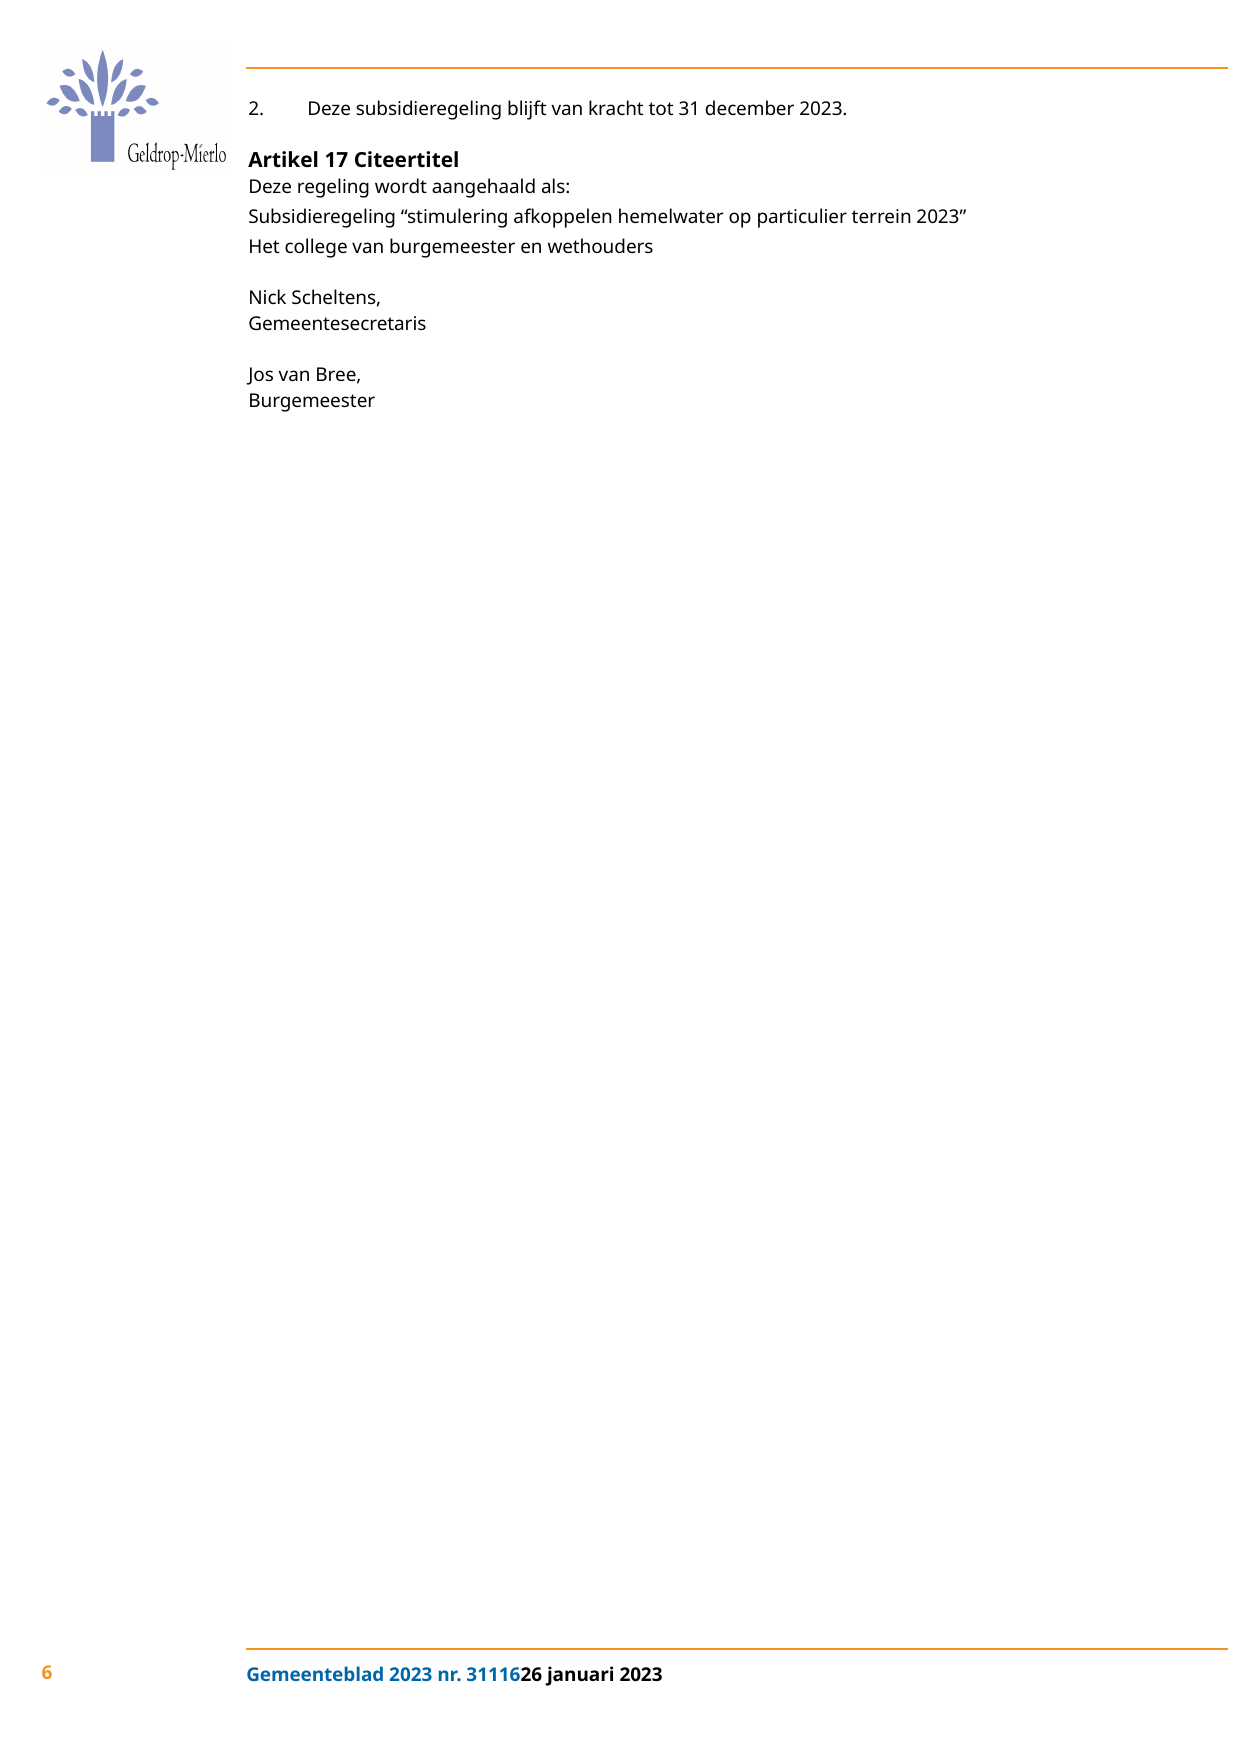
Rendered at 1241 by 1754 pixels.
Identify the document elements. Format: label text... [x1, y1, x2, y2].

text Burgemeester [248, 387, 1152, 413]
list Deze subsidieregeling blijft van kracht tot 31 december 2023. [248, 95, 1152, 121]
text Artikel 17 Citeertitel [248, 145, 1152, 174]
text Nick Scheltens, [248, 284, 1152, 310]
text Jos van Bree, [248, 361, 1152, 387]
picture [41, 47, 231, 172]
text Gemeentesecretaris [248, 310, 1152, 336]
text Subsidieregeling “stimulering afkoppelen hemelwater op particulier terrein 2023” [248, 203, 1152, 229]
text Het college van burgemeester en wethouders [248, 233, 1152, 258]
text Deze regeling wordt aangehaald als: [248, 174, 1152, 199]
